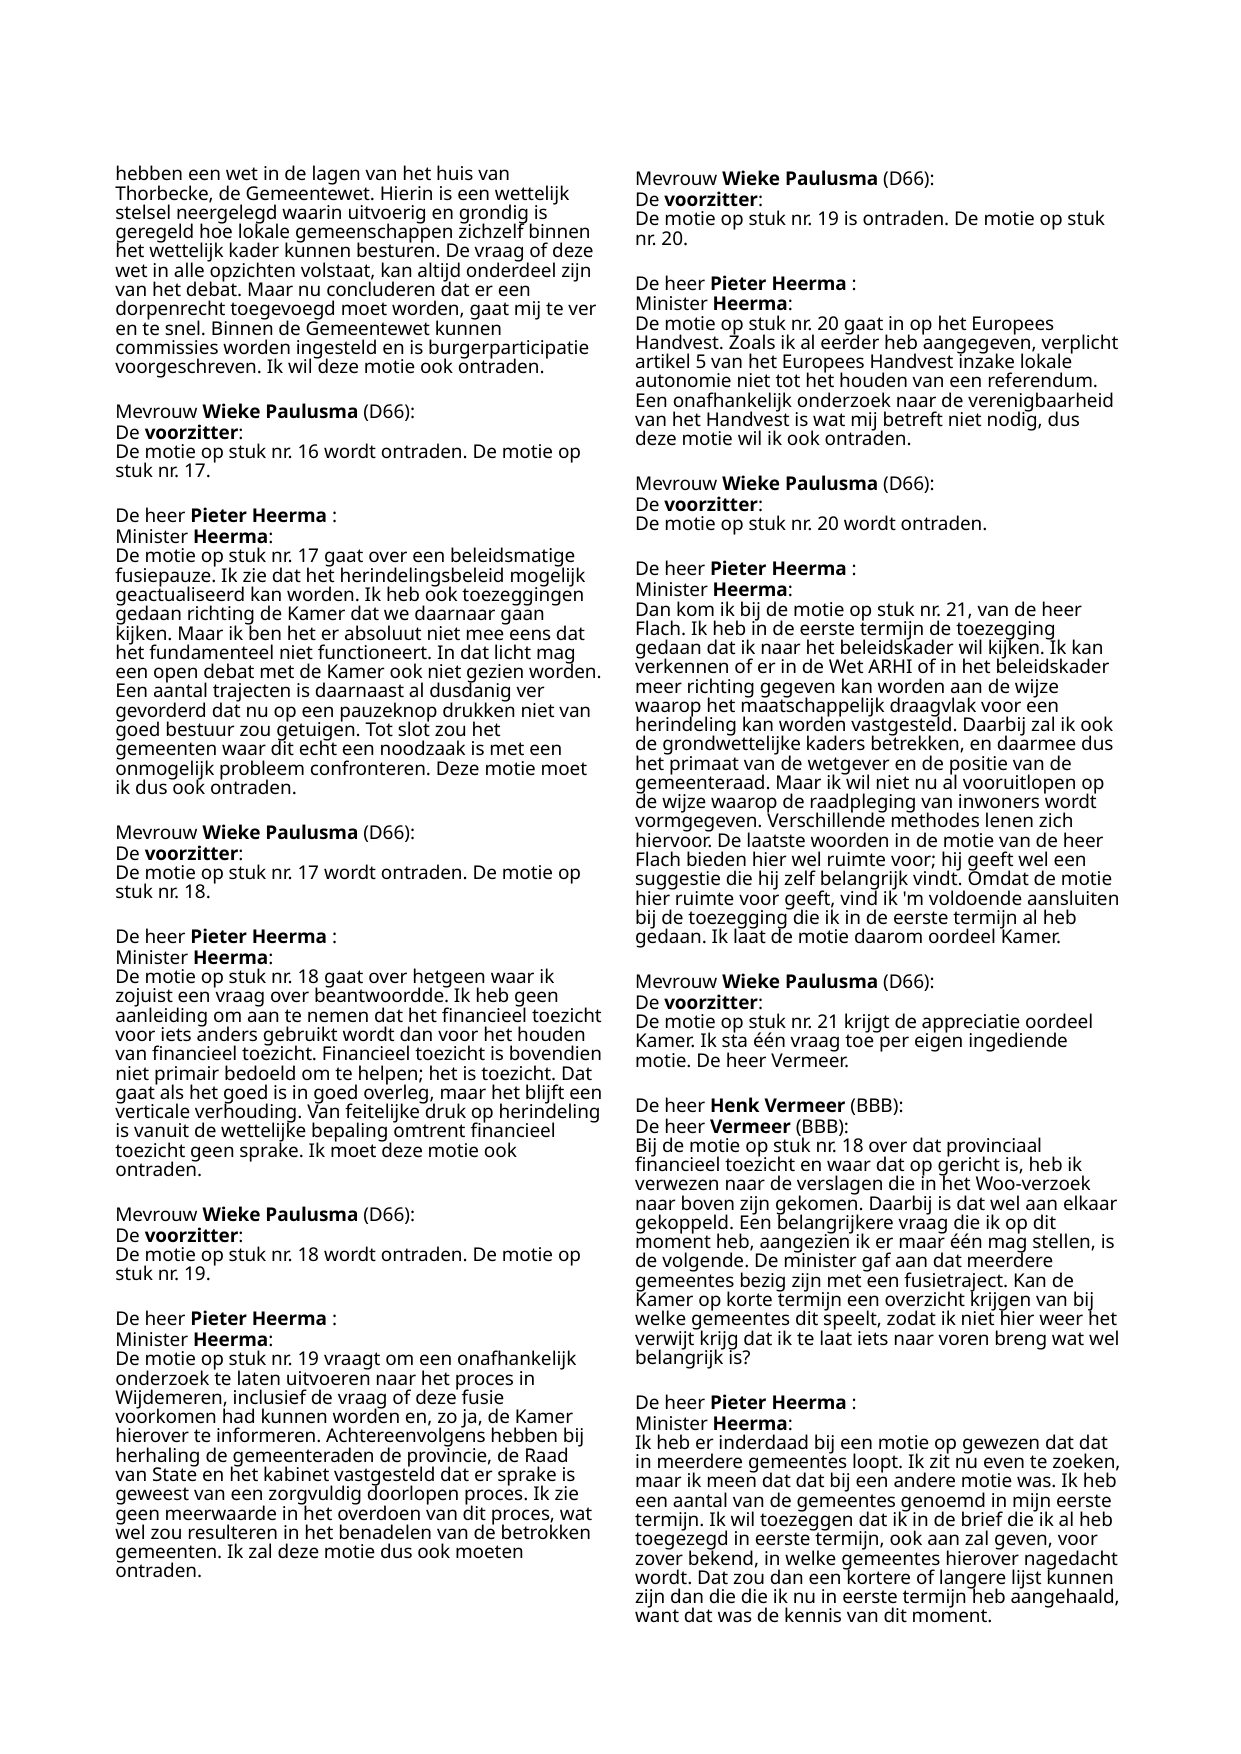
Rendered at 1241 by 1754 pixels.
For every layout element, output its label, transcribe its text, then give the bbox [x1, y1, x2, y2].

text De voorzitter: [635, 191, 1125, 210]
text De voorzitter: [115, 844, 605, 864]
text De motie op stuk nr. 18 gaat over hetgeen waar ik zojuist een vraag over beantwoordde. Ik heb geen aanleiding om aan te nemen dat het financieel toezicht voor iets anders gebruikt wordt dan voor het houden van financieel toezicht. Financieel toezicht is bovendien niet primair bedoeld om te helpen; het is toezicht. Dat gaat als het goed is in goed overleg, maar het blijft een verticale verhouding. Van feitelijke druk op herindeling is vanuit de wettelijke bepaling omtrent financieel toezicht geen sprake. Ik moet deze motie ook ontraden. [115, 968, 605, 1180]
text Mevrouw Wieke Paulusma (D66): [115, 819, 605, 844]
text De voorzitter: [635, 994, 1125, 1013]
text hebben een wet in de lagen van het huis van Thorbecke, de Gemeentewet. Hierin is een wettelijk stelsel neergelegd waarin uitvoerig en grondig is geregeld hoe lokale gemeenschappen zichzelf binnen het wettelijk kader kunnen besturen. De vraag of deze wet in alle opzichten volstaat, kan altijd onderdeel zijn van het debat. Maar nu concluderen dat er een dorpenrecht toegevoegd moet worden, gaat mij te ver en te snel. Binnen de Gemeentewet kunnen commissies worden ingesteld en is burgerparticipatie voorgeschreven. Ik wil deze motie ook ontraden. [115, 165, 605, 377]
text De motie op stuk nr. 19 is ontraden. De motie op stuk nr. 20. [635, 210, 1125, 249]
text Mevrouw Wieke Paulusma (D66): [635, 470, 1125, 496]
text Mevrouw Wieke Paulusma (D66): [635, 968, 1125, 994]
text Ik heb er inderdaad bij een motie op gewezen dat dat in meerdere gemeentes loopt. Ik zit nu even te zoeken, maar ik meen dat dat bij een andere motie was. Ik heb een aantal van de gemeentes genoemd in mijn eerste termijn. Ik wil toezeggen dat ik in de brief die ik al heb toegezegd in eerste termijn, ook aan zal geven, voor zover bekend, in welke gemeentes hierover nagedacht wordt. Dat zou dan een kortere of langere lijst kunnen zijn dan die die ik nu in eerste termijn heb aangehaald, want dat was de kennis van dit moment. [635, 1434, 1125, 1627]
text De motie op stuk nr. 18 wordt ontraden. De motie op stuk nr. 19. [115, 1246, 605, 1284]
text De heer Pieter Heerma : [635, 556, 1125, 581]
text Mevrouw Wieke Paulusma (D66): [115, 1201, 605, 1227]
text De heer Pieter Heerma : [115, 923, 605, 949]
text De heer Pieter Heerma : [635, 270, 1125, 295]
text De motie op stuk nr. 21 krijgt de appreciatie oordeel Kamer. Ik sta één vraag toe per eigen ingediende motie. De heer Vermeer. [635, 1013, 1125, 1071]
text De motie op stuk nr. 19 vraagt om een onafhankelijk onderzoek te laten uitvoeren naar het proces in Wijdemeren, inclusief de vraag of deze fusie voorkomen had kunnen worden en, zo ja, de Kamer hierover te informeren. Achtereenvolgens hebben bij herhaling de gemeenteraden de provincie, de Raad van State en het kabinet vastgesteld dat er sprake is geweest van een zorgvuldig doorlopen proces. Ik zie geen meerwaarde in het overdoen van dit proces, wat wel zou resulteren in het benadelen van de betrokken gemeenten. Ik zal deze motie dus ook moeten ontraden. [115, 1350, 605, 1582]
text De heer Pieter Heerma : [115, 502, 605, 528]
text De motie op stuk nr. 20 gaat in op het Europees Handvest. Zoals ik al eerder heb aangegeven, verplicht artikel 5 van het Europees Handvest inzake lokale autonomie niet tot het houden van een referendum. Een onafhankelijk onderzoek naar de verenigbaarheid van het Handvest is wat mij betreft niet nodig, dus deze motie wil ik ook ontraden. [635, 315, 1125, 449]
text Minister Heerma: [115, 528, 605, 547]
text Dan kom ik bij de motie op stuk nr. 21, van de heer Flach. Ik heb in de eerste termijn de toezegging gedaan dat ik naar het beleidskader wil kijken. Ik kan verkennen of er in de Wet ARHI of in het beleidskader meer richting gegeven kan worden aan de wijze waarop het maatschappelijk draagvlak voor een herindeling kan worden vastgesteld. Daarbij zal ik ook de grondwettelijke kaders betrekken, en daarmee dus het primaat van de wetgever en de positie van de gemeenteraad. Maar ik wil niet nu al vooruitlopen op de wijze waarop de raadpleging van inwoners wordt vormgegeven. Verschillende methodes lenen zich hiervoor. De laatste woorden in de motie van de heer Flach bieden hier wel ruimte voor; hij geeft wel een suggestie die hij zelf belangrijk vindt. Omdat de motie hier ruimte voor geeft, vind ik 'm voldoende aansluiten bij de toezegging die ik in de eerste termijn al heb gedaan. Ik laat de motie daarom oordeel Kamer. [635, 601, 1125, 947]
text De heer Pieter Heerma : [115, 1305, 605, 1331]
text De heer Henk Vermeer (BBB): [635, 1092, 1125, 1118]
text Mevrouw Wieke Paulusma (D66): [115, 398, 605, 424]
text Minister Heerma: [635, 295, 1125, 315]
text De heer Vermeer (BBB): [635, 1118, 1125, 1137]
text De motie op stuk nr. 20 wordt ontraden. [635, 515, 1125, 535]
text De motie op stuk nr. 17 gaat over een beleidsmatige fusiepauze. Ik zie dat het herindelingsbeleid mogelijk geactualiseerd kan worden. Ik heb ook toezeggingen gedaan richting de Kamer dat we daarnaar gaan kijken. Maar ik ben het er absoluut niet mee eens dat het fundamenteel niet functioneert. In dat licht mag een open debat met de Kamer ook niet gezien worden. Een aantal trajecten is daarnaast al dusdanig ver gevorderd dat nu op een pauzeknop drukken niet van goed bestuur zou getuigen. Tot slot zou het gemeenten waar dit echt een noodzaak is met een onmogelijk probleem confronteren. Deze motie moet ik dus ook ontraden. [115, 547, 605, 798]
text De voorzitter: [115, 424, 605, 443]
text De motie op stuk nr. 17 wordt ontraden. De motie op stuk nr. 18. [115, 864, 605, 902]
text Minister Heerma: [115, 1331, 605, 1350]
text Minister Heerma: [115, 949, 605, 968]
text De voorzitter: [115, 1227, 605, 1246]
text De voorzitter: [635, 496, 1125, 515]
text Minister Heerma: [635, 581, 1125, 601]
text Mevrouw Wieke Paulusma (D66): [635, 165, 1125, 191]
text De heer Pieter Heerma : [635, 1389, 1125, 1415]
text De motie op stuk nr. 16 wordt ontraden. De motie op stuk nr. 17. [115, 443, 605, 482]
text Bij de motie op stuk nr. 18 over dat provinciaal financieel toezicht en waar dat op gericht is, heb ik verwezen naar de verslagen die in het Woo-verzoek naar boven zijn gekomen. Daarbij is dat wel aan elkaar gekoppeld. Een belangrijkere vraag die ik op dit moment heb, aangezien ik er maar één mag stellen, is de volgende. De minister gaf aan dat meerdere gemeentes bezig zijn met een fusietraject. Kan de Kamer op korte termijn een overzicht krijgen van bij welke gemeentes dit speelt, zodat ik niet hier weer het verwijt krijg dat ik te laat iets naar voren breng wat wel belangrijk is? [635, 1137, 1125, 1368]
text Minister Heerma: [635, 1415, 1125, 1434]
